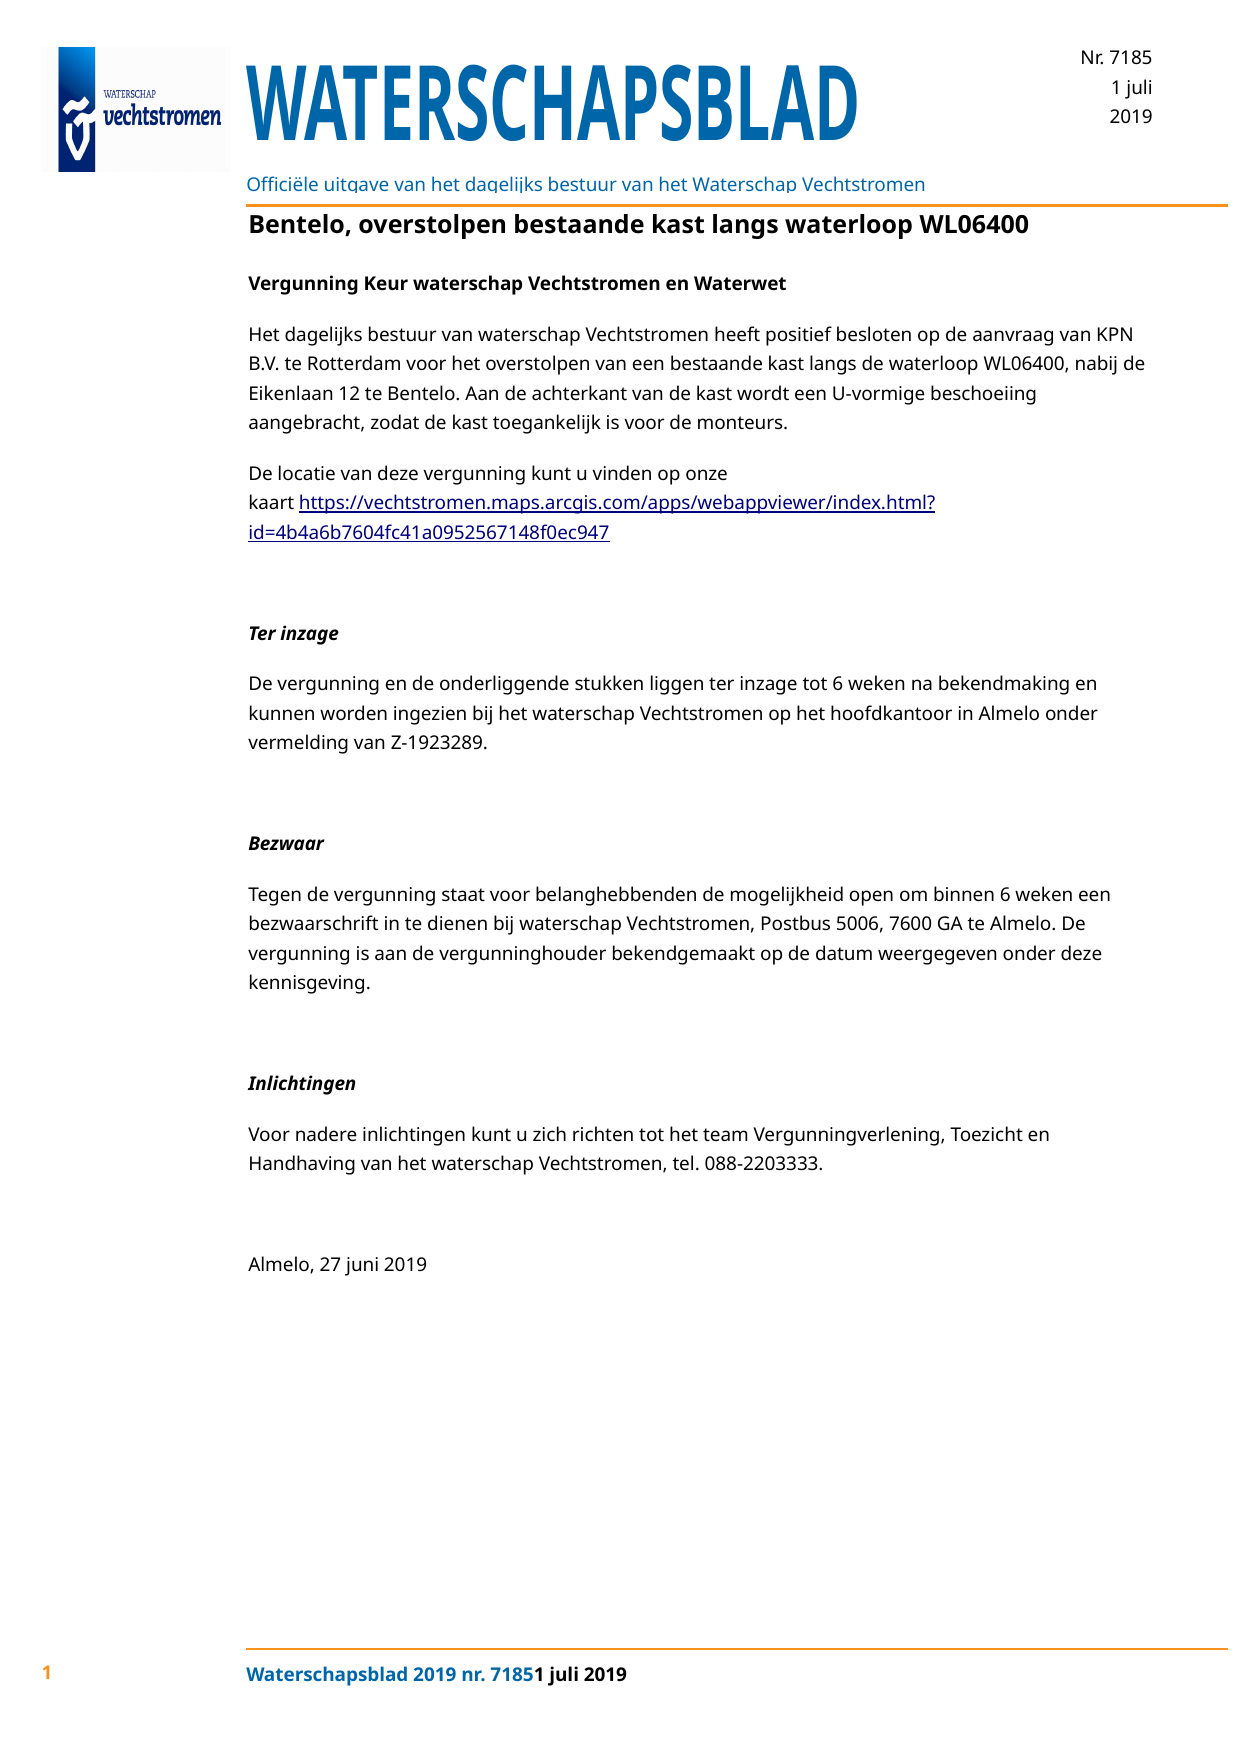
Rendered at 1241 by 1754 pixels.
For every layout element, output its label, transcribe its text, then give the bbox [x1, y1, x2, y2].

text Ter inzage [248, 620, 1152, 646]
picture [41, 47, 231, 172]
text Inlichtingen [248, 1070, 1152, 1096]
text De locatie van deze vergunning kunt u vinden op onze kaart https://vechtstromen.maps.arcgis.com/apps/webappviewer/index.html?id=4b4a6b7604fc41a0952567148f0ec947 [248, 460, 1152, 545]
text Bezwaar [248, 830, 1152, 856]
text Vergunning Keur waterschap Vechtstromen en Waterwet [248, 270, 1152, 296]
text Almelo, 27 juni 2019 [248, 1251, 1152, 1277]
text Tegen de vergunning staat voor belanghebbenden de mogelijkheid open om binnen 6 weken een bezwaarschrift in te dienen bij waterschap Vechtstromen, Postbus 5006, 7600 GA te Almelo. De vergunning is aan de vergunninghouder bekendgemaakt op de datum weergegeven onder deze kennisgeving. [248, 881, 1152, 995]
text Voor nadere inlichtingen kunt u zich richten tot het team Vergunningverlening, Toezicht en Handhaving van het waterschap Vechtstromen, tel. 088-2203333. [248, 1121, 1152, 1176]
text De vergunning en de onderliggende stukken liggen ter inzage tot 6 weken na bekendmaking en kunnen worden ingezien bij het waterschap Vechtstromen op het hoofdkantoor in Almelo onder vermelding van Z-1923289. [248, 670, 1152, 755]
text Bentelo, overstolpen bestaande kast langs waterloop WL06400 [248, 207, 1152, 241]
text Het dagelijks bestuur van waterschap Vechtstromen heeft positief besloten op de aanvraag van KPN B.V. te Rotterdam voor het overstolpen van een bestaande kast langs de waterloop WL06400, nabij de Eikenlaan 12 te Bentelo. Aan de achterkant van de kast wordt een U-vormige beschoeiing aangebracht, zodat de kast toegankelijk is voor de monteurs. [248, 321, 1152, 435]
